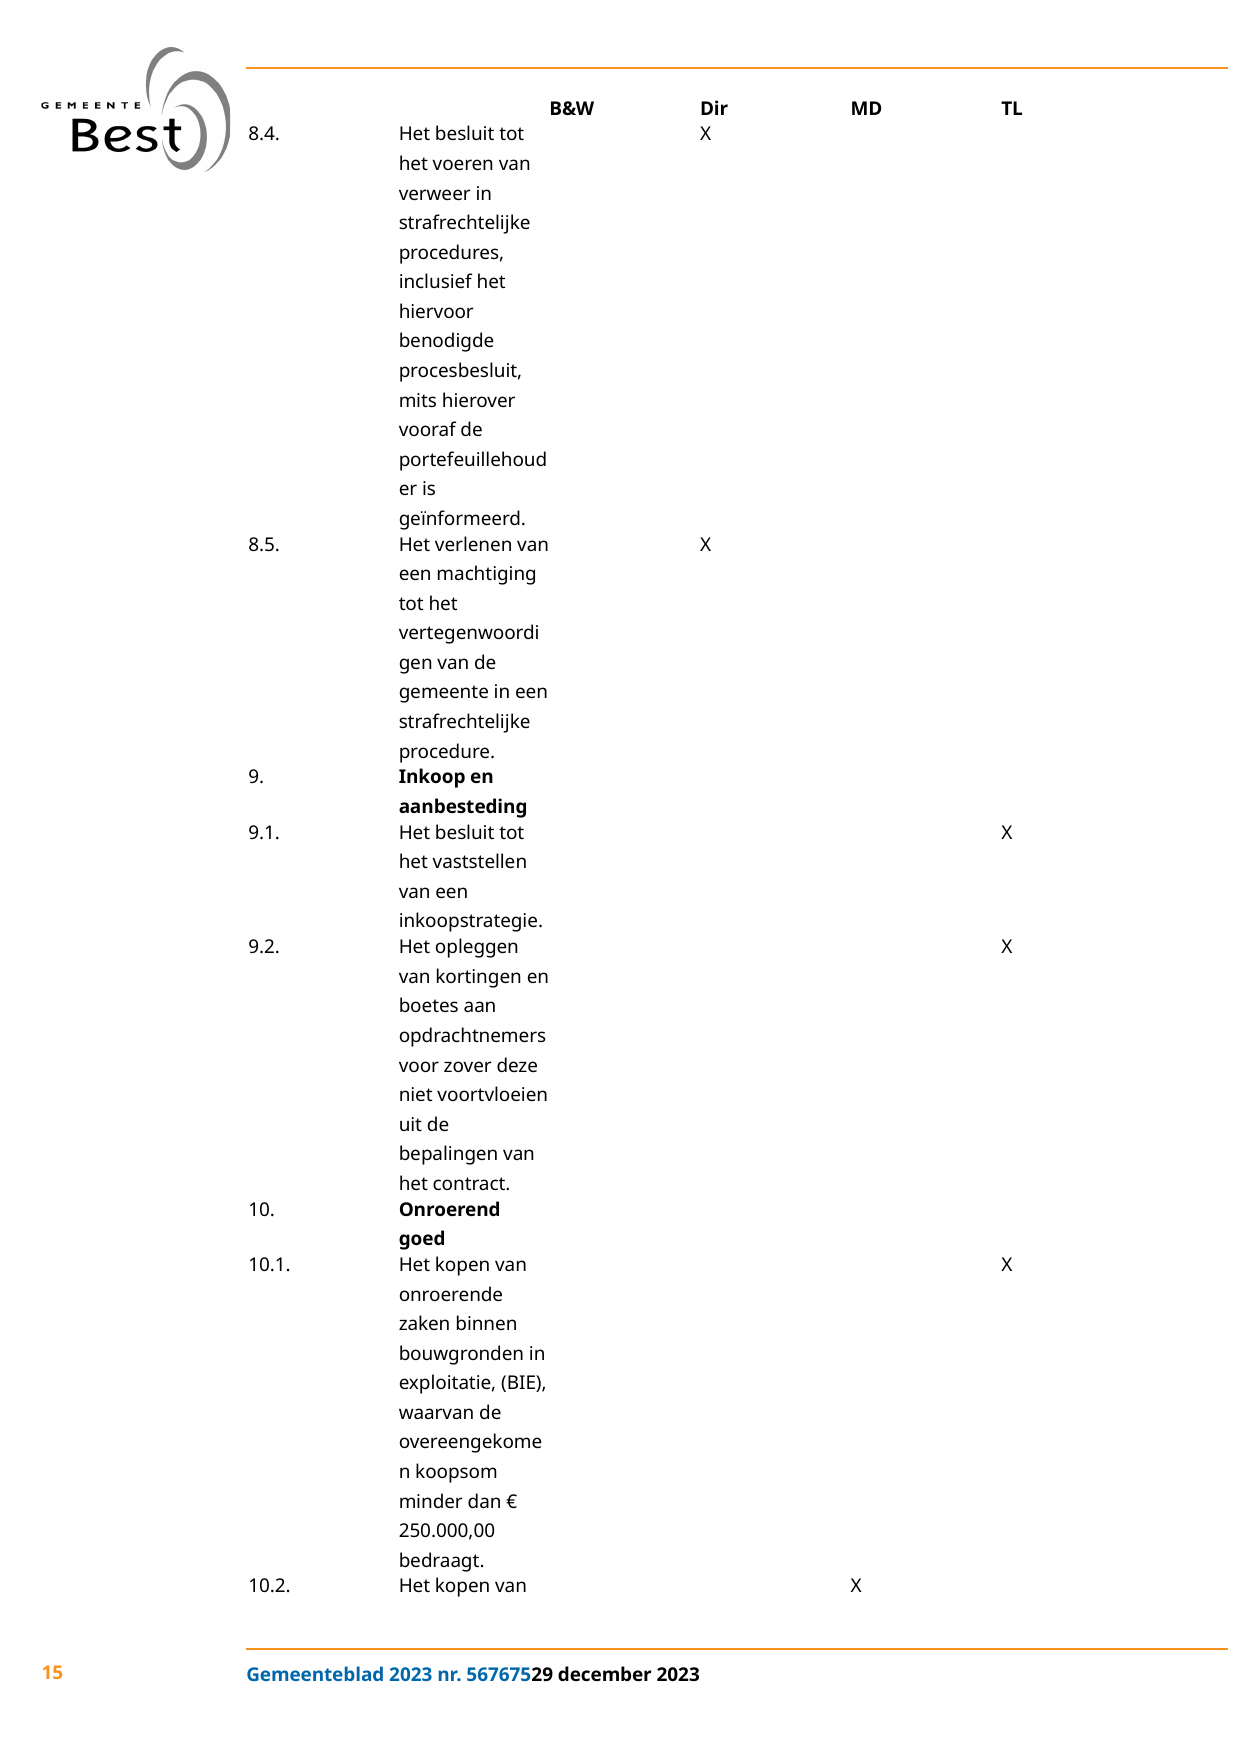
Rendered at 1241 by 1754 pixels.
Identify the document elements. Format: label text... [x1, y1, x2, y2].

table_cell [700, 819, 850, 933]
table_header MD [850, 95, 1001, 121]
table_cell [850, 934, 1001, 1196]
table_cell 9.2. [248, 934, 398, 1196]
table_cell [700, 1196, 850, 1251]
table_cell [700, 1251, 850, 1573]
table_cell [850, 531, 1001, 764]
picture [41, 47, 231, 172]
table_cell [549, 121, 700, 531]
table_cell 8.4. [248, 121, 398, 531]
table_cell Onroerend goed [399, 1196, 549, 1251]
table_cell Het opleggen van kortingen en boetes aan opdrachtnemers voor zover deze niet voortvloeien uit de bepalingen van het contract. [399, 934, 549, 1196]
table_cell 10.1. [248, 1251, 398, 1573]
table_cell Het verlenen van een machtiging tot het vertegenwoordigen van de gemeente in een strafrechtelijke procedure. [399, 531, 549, 764]
table_cell [850, 764, 1001, 819]
table_cell [700, 764, 850, 819]
table_cell [1001, 764, 1152, 819]
table_cell [850, 121, 1001, 531]
table_cell Het kopen van onroerende zaken binnen bouwgronden in exploitatie, (BIE), waarvan de overeengekomen koopsom minder dan € 250.000,00 bedraagt. [399, 1251, 549, 1573]
table_cell [549, 764, 700, 819]
table_header TL [1001, 95, 1152, 121]
table_cell [549, 819, 700, 933]
table_header [248, 95, 398, 121]
table_cell [850, 1196, 1001, 1251]
table_cell [549, 1196, 700, 1251]
table_cell Het besluit tot het vaststellen van een inkoopstrategie. [399, 819, 549, 933]
table_cell 9. [248, 764, 398, 819]
table_cell Het besluit tot het voeren van verweer in strafrechtelijke procedures, inclusief het hiervoor benodigde procesbesluit, mits hierover vooraf de portefeuillehouder is geïnformeerd. [399, 121, 549, 531]
table_cell [700, 934, 850, 1196]
table_cell [1001, 1573, 1152, 1598]
table_cell [1001, 1196, 1152, 1251]
table_cell Het kopen van [399, 1573, 549, 1598]
table_cell X [1001, 1251, 1152, 1573]
table_cell [1001, 531, 1152, 764]
table_cell X [1001, 819, 1152, 933]
table_header B&W [549, 95, 700, 121]
table_cell 10. [248, 1196, 398, 1251]
table_cell 10.2. [248, 1573, 398, 1598]
table_cell X [1001, 934, 1152, 1196]
table_cell [700, 1573, 850, 1598]
table_cell X [850, 1573, 1001, 1598]
table_cell 8.5. [248, 531, 398, 764]
table_cell [850, 1251, 1001, 1573]
table_header [399, 95, 549, 121]
table_cell Inkoop en aanbesteding [399, 764, 549, 819]
table_header Dir [700, 95, 850, 121]
table_cell [549, 934, 700, 1196]
table_cell [549, 531, 700, 764]
table_cell [549, 1573, 700, 1598]
table_cell X [700, 121, 850, 531]
table_cell X [700, 531, 850, 764]
table_cell 9.1. [248, 819, 398, 933]
table_cell [850, 819, 1001, 933]
table_cell [549, 1251, 700, 1573]
table_cell [1001, 121, 1152, 531]
